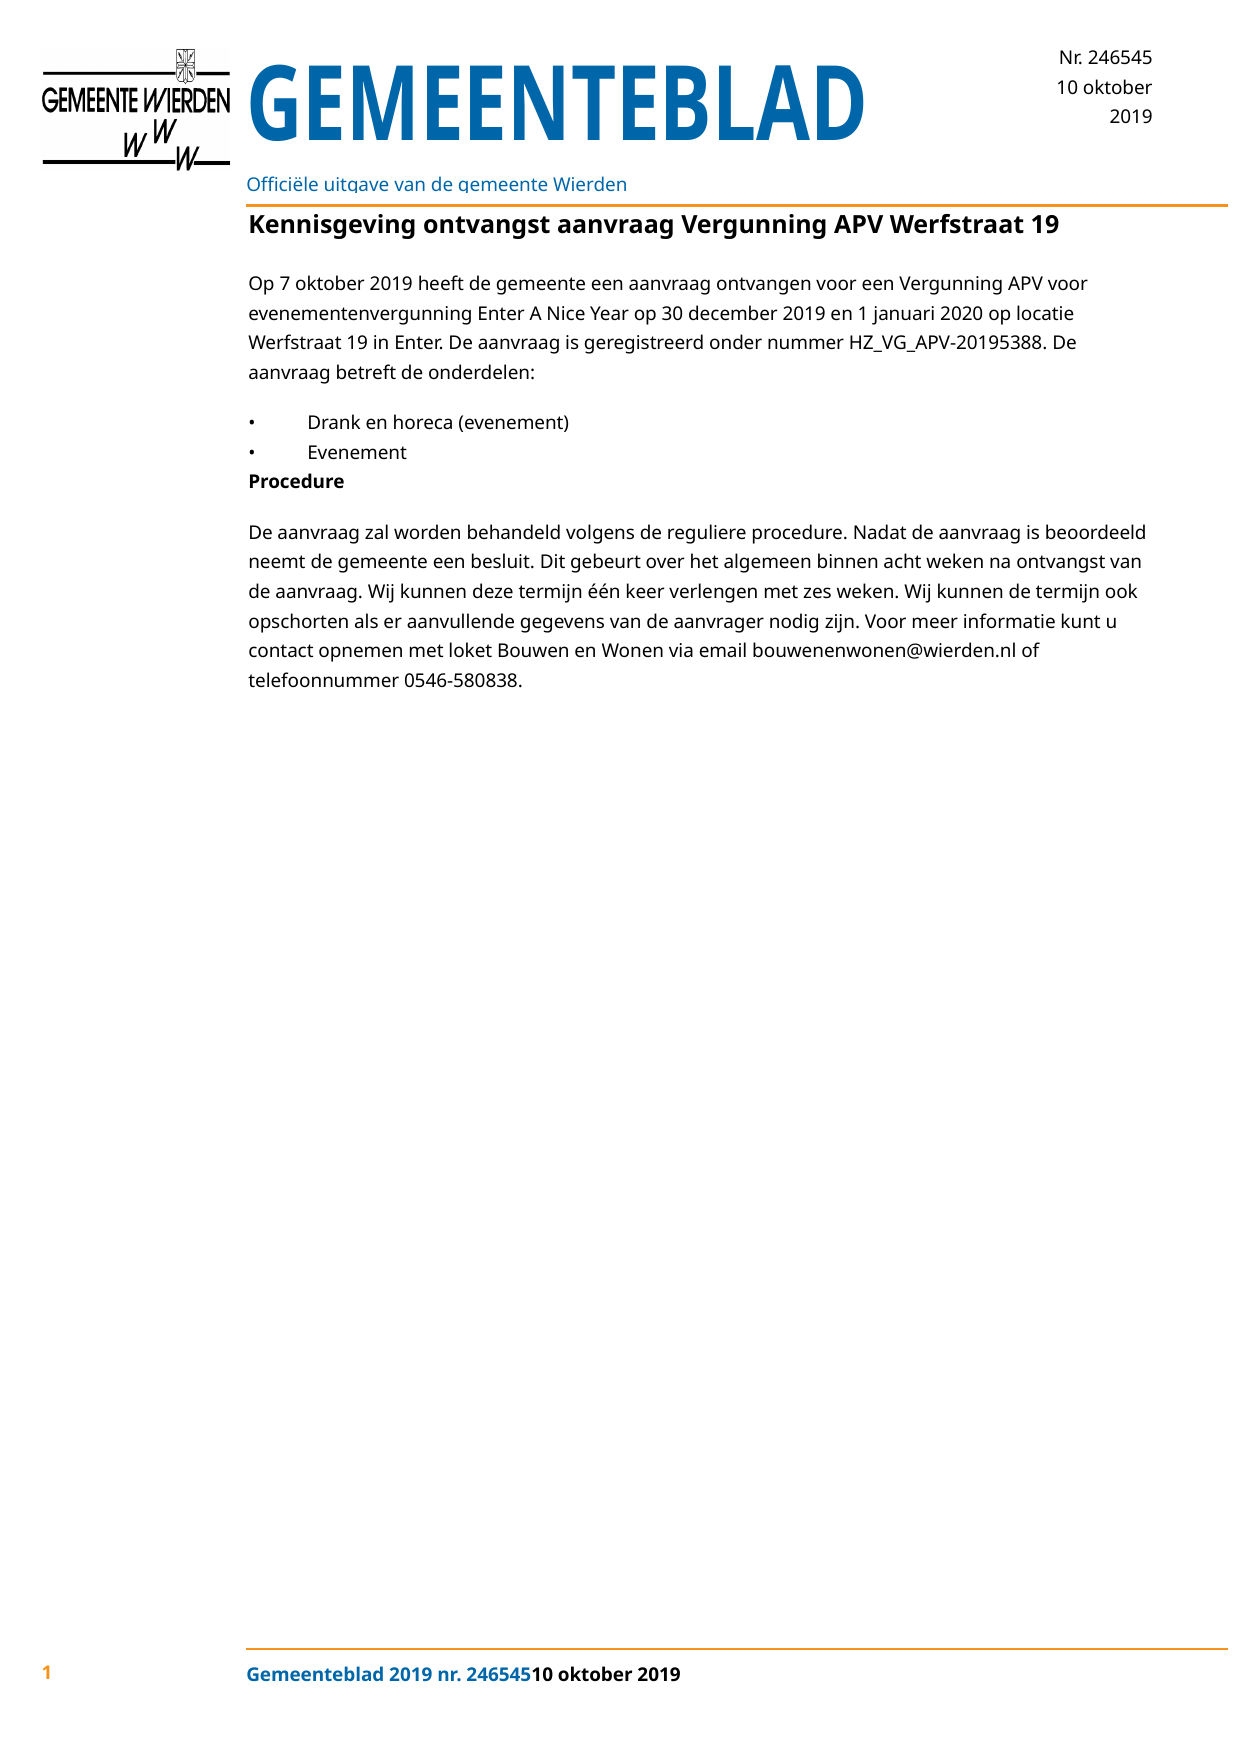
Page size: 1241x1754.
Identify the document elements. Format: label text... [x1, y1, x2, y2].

text Procedure [248, 469, 1152, 494]
text De aanvraag zal worden behandeld volgens de reguliere procedure. Nadat de aanvraag is beoordeeld neemt de gemeente een besluit. Dit gebeurt over het algemeen binnen acht weken na ontvangst van de aanvraag. Wij kunnen deze termijn één keer verlengen met zes weken. Wij kunnen de termijn ook opschorten als er aanvullende gegevens van de aanvrager nodig zijn. Voor meer informatie kunt u contact opnemen met loket Bouwen en Wonen via email bouwenenwonen@wierden.nl of telefoonnummer 0546-580838. [248, 519, 1152, 693]
list Drank en horeca (evenement) [248, 409, 1152, 435]
text Kennisgeving ontvangst aanvraag Vergunning APV Werfstraat 19 [248, 207, 1152, 241]
list Evenement [248, 439, 1152, 465]
text Op 7 oktober 2019 heeft de gemeente een aanvraag ontvangen voor een Vergunning APV voor evenementenvergunning Enter A Nice Year op 30 december 2019 en 1 januari 2020 op locatie Werfstraat 19 in Enter. De aanvraag is geregistreerd onder nummer HZ_VG_APV-20195388. De aanvraag betreft de onderdelen: [248, 270, 1152, 385]
picture [41, 47, 231, 172]
